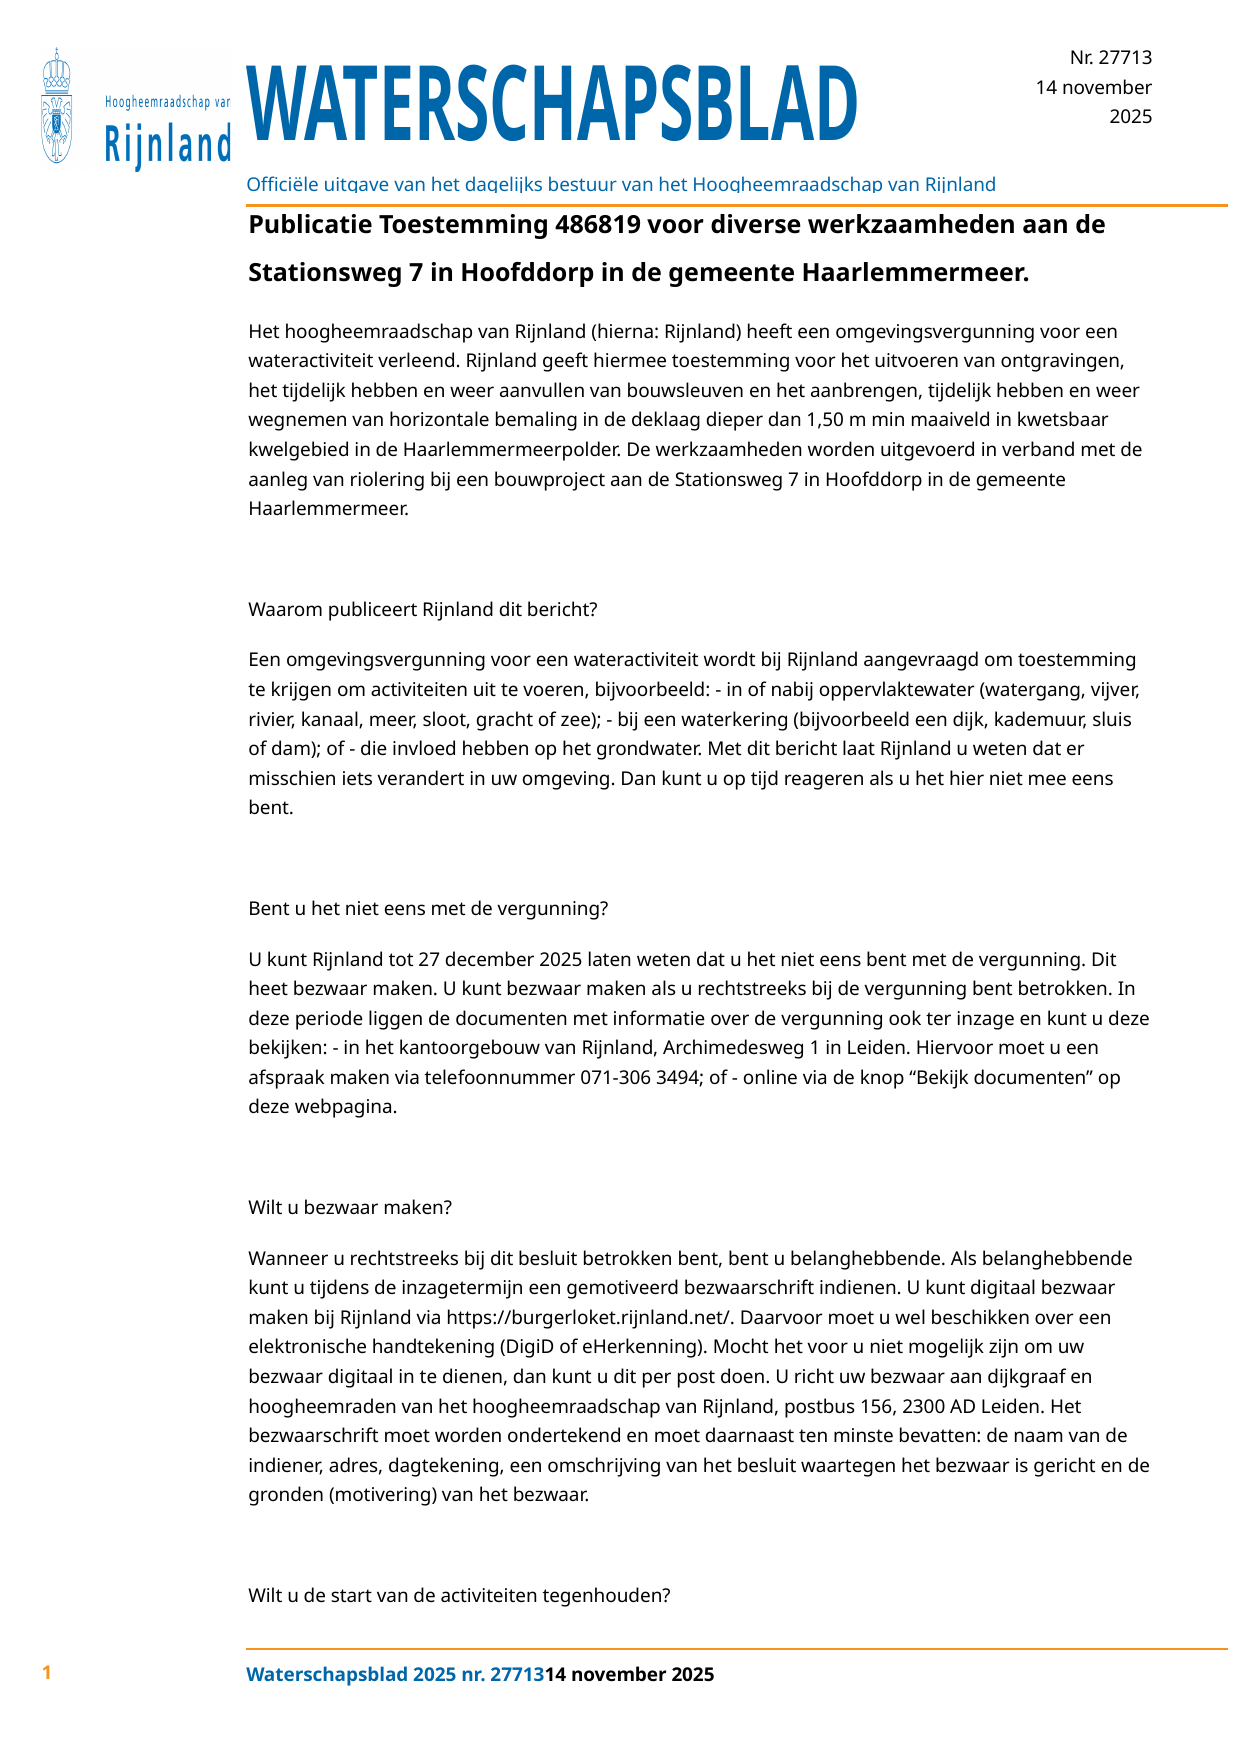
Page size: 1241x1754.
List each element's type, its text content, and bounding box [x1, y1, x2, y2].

text Wilt u de start van de activiteiten tegenhouden? [248, 1582, 1152, 1608]
text Het hoogheemraadschap van Rijnland (hierna: Rijnland) heeft een omgevingsvergunning voor een wateractiviteit verleend. Rijnland geeft hiermee toestemming voor het uitvoeren van ontgravingen, het tijdelijk hebben en weer aanvullen van bouwsleuven en het aanbrengen, tijdelijk hebben en weer wegnemen van horizontale bemaling in de deklaag dieper dan 1,50 m min maaiveld in kwetsbaar kwelgebied in de Haarlemmermeerpolder. De werkzaamheden worden uitgevoerd in verband met de aanleg van riolering bij een bouwproject aan de Stationsweg 7 in Hoofddorp in de gemeente Haarlemmermeer. [248, 318, 1152, 521]
text Bent u het niet eens met de vergunning? [248, 895, 1152, 921]
text U kunt Rijnland tot 27 december 2025 laten weten dat u het niet eens bent met de vergunning. Dit heet bezwaar maken. U kunt bezwaar maken als u rechtstreeks bij de vergunning bent betrokken. In deze periode liggen de documenten met informatie over de vergunning ook ter inzage en kunt u deze bekijken: - in het kantoorgebouw van Rijnland, Archimedesweg 1 in Leiden. Hiervoor moet u een afspraak maken via telefoonnummer 071-306 3494; of - online via de knop “Bekijk documenten” op deze webpagina. [248, 946, 1152, 1119]
picture [41, 47, 231, 172]
text Waarom publiceert Rijnland dit bericht? [248, 596, 1152, 622]
text Wanneer u rechtstreeks bij dit besluit betrokken bent, bent u belanghebbende. Als belanghebbende kunt u tijdens de inzagetermijn een gemotiveerd bezwaarschrift indienen. U kunt digitaal bezwaar maken bij Rijnland via https://burgerloket.rijnland.net/. Daarvoor moet u wel beschikken over een elektronische handtekening (DigiD of eHerkenning). Mocht het voor u niet mogelijk zijn om uw bezwaar digitaal in te dienen, dan kunt u dit per post doen. U richt uw bezwaar aan dijkgraaf en hoogheemraden van het hoogheemraadschap van Rijnland, postbus 156, 2300 AD Leiden. Het bezwaarschrift moet worden ondertekend en moet daarnaast ten minste bevatten: de naam van de indiener, adres, dagtekening, een omschrijving van het besluit waartegen het bezwaar is gericht en de gronden (motivering) van het bezwaar. [248, 1245, 1152, 1507]
text Wilt u bezwaar maken? [248, 1194, 1152, 1220]
text Een omgevingsvergunning voor een wateractiviteit wordt bij Rijnland aangevraagd om toestemming te krijgen om activiteiten uit te voeren, bijvoorbeeld: - in of nabij oppervlaktewater (watergang, vijver, rivier, kanaal, meer, sloot, gracht of zee); - bij een waterkering (bijvoorbeeld een dijk, kademuur, sluis of dam); of - die invloed hebben op het grondwater. Met dit bericht laat Rijnland u weten dat er misschien iets verandert in uw omgeving. Dan kunt u op tijd reageren als u het hier niet mee eens bent. [248, 647, 1152, 820]
text Publicatie Toestemming 486819 voor diverse werkzaamheden aan de Stationsweg 7 in Hoofddorp in de gemeente Haarlemmermeer. [248, 207, 1152, 288]
